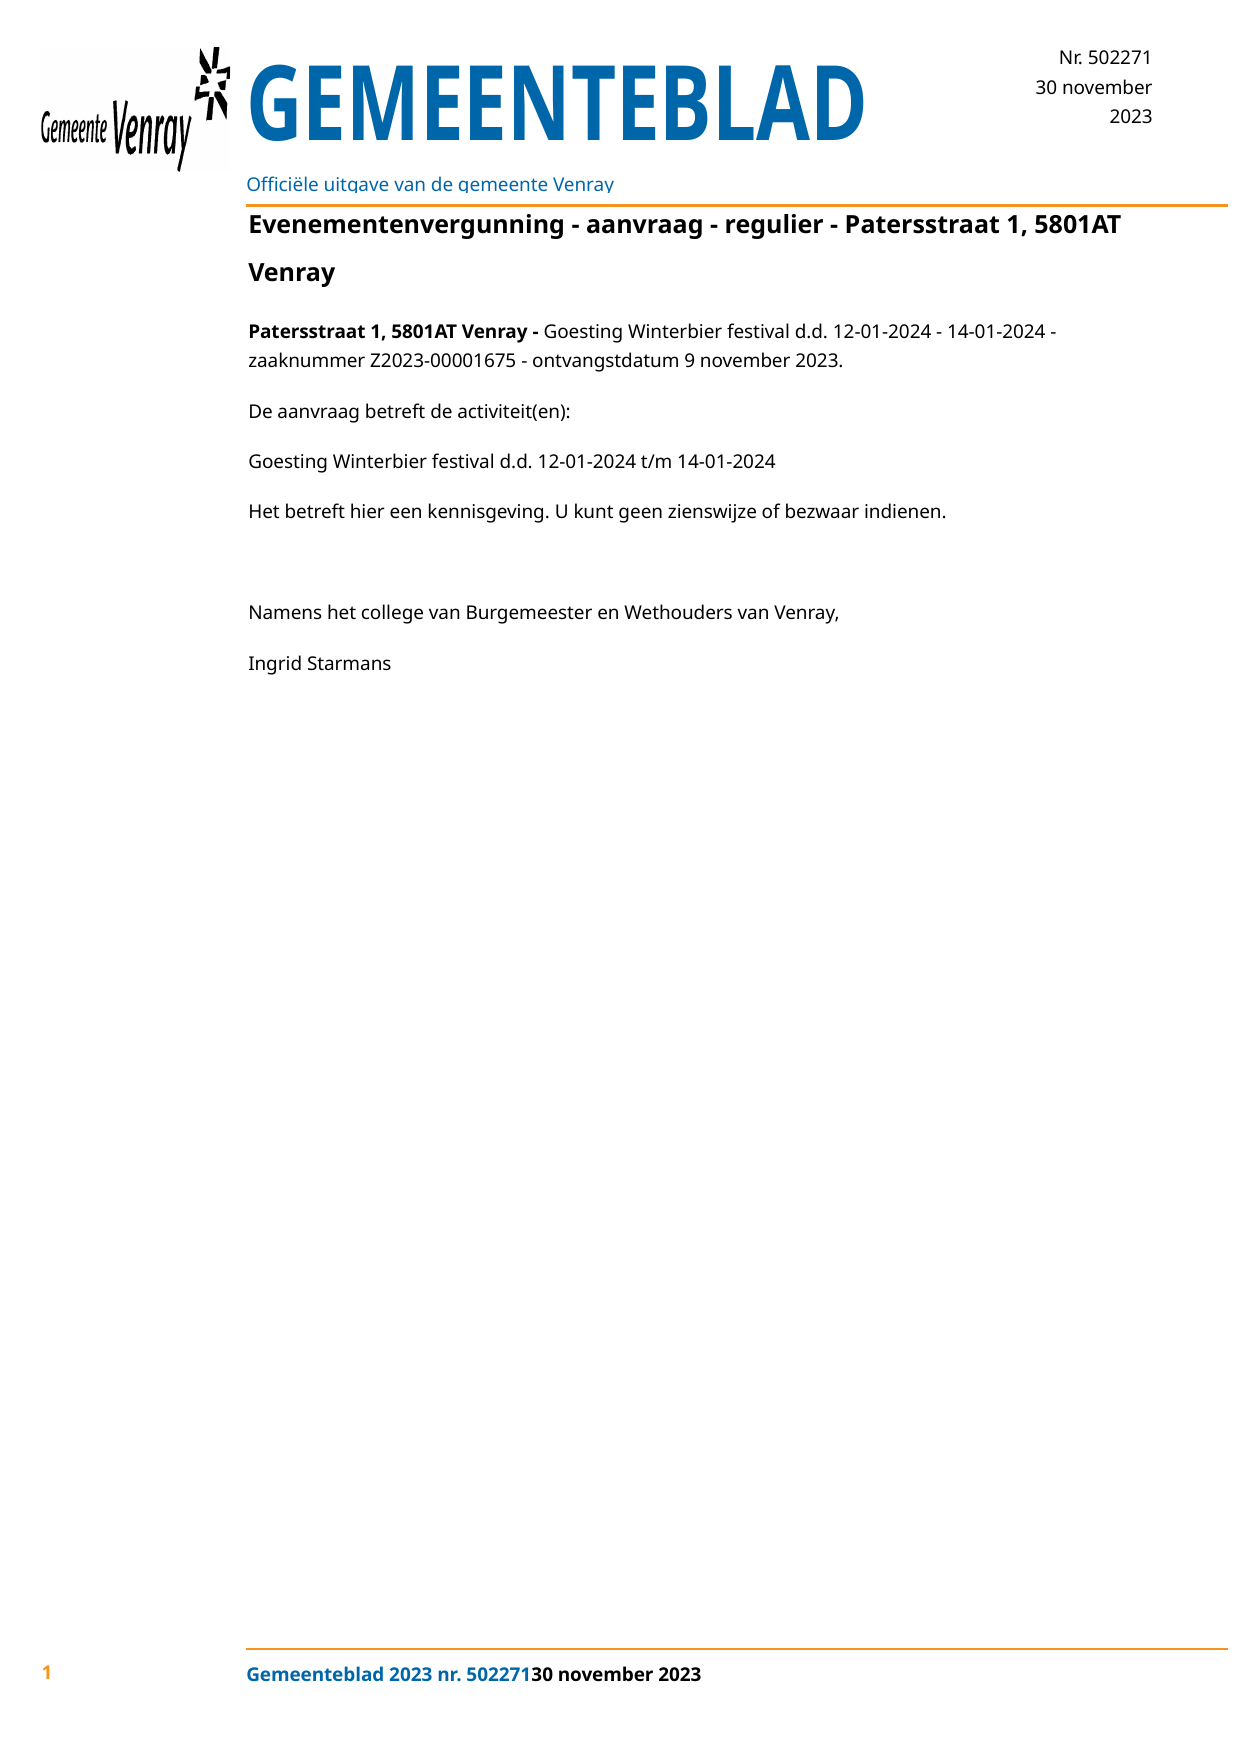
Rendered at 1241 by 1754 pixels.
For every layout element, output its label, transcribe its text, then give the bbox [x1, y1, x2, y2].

text Ingrid Starmans [248, 650, 1152, 676]
picture [41, 47, 231, 172]
text Evenementenvergunning - aanvraag - regulier - Patersstraat 1, 5801AT Venray [248, 207, 1152, 288]
text Namens het college van Burgemeester en Wethouders van Venray, [248, 599, 1152, 625]
text Goesting Winterbier festival d.d. 12-01-2024 t/m 14-01-2024 [248, 448, 1152, 474]
text Patersstraat 1, 5801AT Venray - Goesting Winterbier festival d.d. 12-01-2024 - 14-01-2024 - zaaknummer Z2023-00001675 - ontvangstdatum 9 november 2023. [248, 318, 1152, 373]
text De aanvraag betreft de activiteit(en): [248, 398, 1152, 424]
text Het betreft hier een kennisgeving. U kunt geen zienswijze of bezwaar indienen. [248, 499, 1152, 524]
